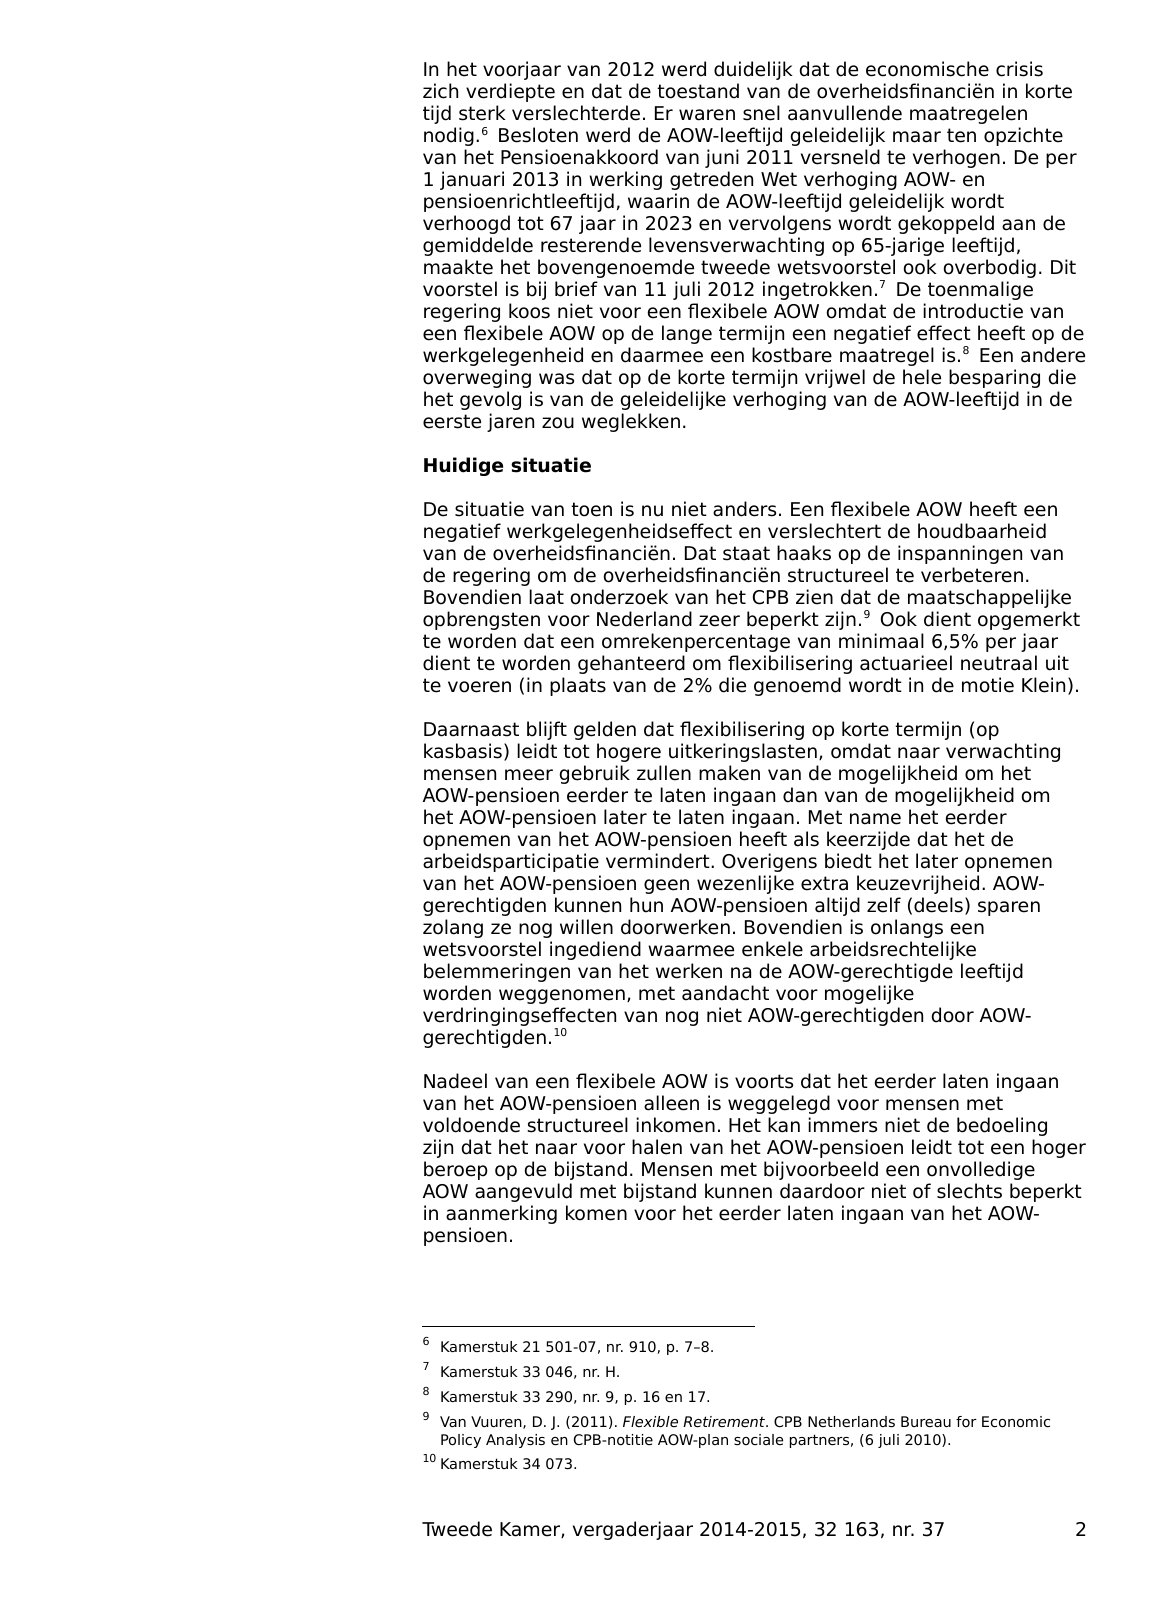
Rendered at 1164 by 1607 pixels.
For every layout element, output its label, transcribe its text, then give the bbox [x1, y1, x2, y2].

text Kamerstuk 33 046, nr. H. [422, 1360, 1087, 1382]
text Kamerstuk 34 073. [422, 1452, 1087, 1474]
subtitle Huidige situatie [422, 455, 1087, 477]
text Nadeel van een flexibele AOW is voorts dat het eerder laten ingaan van het AOW-pensioen alleen is weggelegd voor mensen met voldoende structureel inkomen. Het kan immers niet de bedoeling zijn dat het naar voor halen van het AOW-pensioen leidt tot een hoger beroep op de bijstand. Mensen met bijvoorbeeld een onvolledige AOW aangevuld met bijstand kunnen daardoor niet of slechts beperkt in aanmerking komen voor het eerder laten ingaan van het AOW-pensioen. [422, 1071, 1087, 1247]
text Daarnaast blijft gelden dat flexibilisering op korte termijn (op kasbasis) leidt tot hogere uitkeringslasten, omdat naar verwachting mensen meer gebruik zullen maken van de mogelijkheid om het AOW-pensioen eerder te laten ingaan dan van de mogelijkheid om het AOW-pensioen later te laten ingaan. Met name het eerder opnemen van het AOW-pensioen heeft als keerzijde dat het de arbeidsparticipatie vermindert. Overigens biedt het later opnemen van het AOW-pensioen geen wezenlijke extra keuzevrijheid. AOW-gerechtigden kunnen hun AOW-pensioen altijd zelf (deels) sparen zolang ze nog willen doorwerken. Bovendien is onlangs een wetsvoorstel ingediend waarmee enkele arbeidsrechtelijke belemmeringen van het werken na de AOW-gerechtigde leeftijd worden weggenomen, met aandacht voor mogelijke verdringingseffecten van nog niet AOW-gerechtigden door AOW-gerechtigden. [422, 719, 1087, 1049]
text Kamerstuk 33 290, nr. 9, p. 16 en 17. [422, 1385, 1087, 1407]
text De situatie van toen is nu niet anders. Een flexibele AOW heeft een negatief werkgelegenheidseffect en verslechtert de houdbaarheid van de overheidsfinanciën. Dat staat haaks op de inspanningen van de regering om de overheidsfinanciën structureel te verbeteren. Bovendien laat onderzoek van het CPB zien dat de maatschappelijke opbrengsten voor Nederland zeer beperkt zijn. Ook dient opgemerkt te worden dat een omrekenpercentage van minimaal 6,5% per jaar dient te worden gehanteerd om flexibilisering actuarieel neutraal uit te voeren (in plaats van de 2% die genoemd wordt in de motie Klein). [422, 499, 1087, 697]
text In het voorjaar van 2012 werd duidelijk dat de economische crisis zich verdiepte en dat de toestand van de overheidsfinanciën in korte tijd sterk verslechterde. Er waren snel aanvullende maatregelen nodig. Besloten werd de AOW-leeftijd geleidelijk maar ten opzichte van het Pensioenakkoord van juni 2011 versneld te verhogen. De per 1 januari 2013 in werking getreden Wet verhoging AOW- en pensioenrichtleeftijd, waarin de AOW-leeftijd geleidelijk wordt verhoogd tot 67 jaar in 2023 en vervolgens wordt gekoppeld aan de gemiddelde resterende levensverwachting op 65-jarige leeftijd, maakte het bovengenoemde tweede wetsvoorstel ook overbodig. Dit voorstel is bij brief van 11 juli 2012 ingetrokken. De toenmalige regering koos niet voor een flexibele AOW omdat de introductie van een flexibele AOW op de lange termijn een negatief effect heeft op de werkgelegenheid en daarmee een kostbare maatregel is. Een andere overweging was dat op de korte termijn vrijwel de hele besparing die het gevolg is van de geleidelijke verhoging van de AOW-leeftijd in de eerste jaren zou weglekken. [422, 59, 1087, 433]
text Kamerstuk 21 501-07, nr. 910, p. 7–8. [422, 1335, 1087, 1357]
text Van Vuuren, D. J. (2011). Flexible Retirement. CPB Netherlands Bureau for Economic Policy Analysis en CPB-notitie AOW-plan sociale partners, (6 juli 2010). [422, 1410, 1087, 1449]
